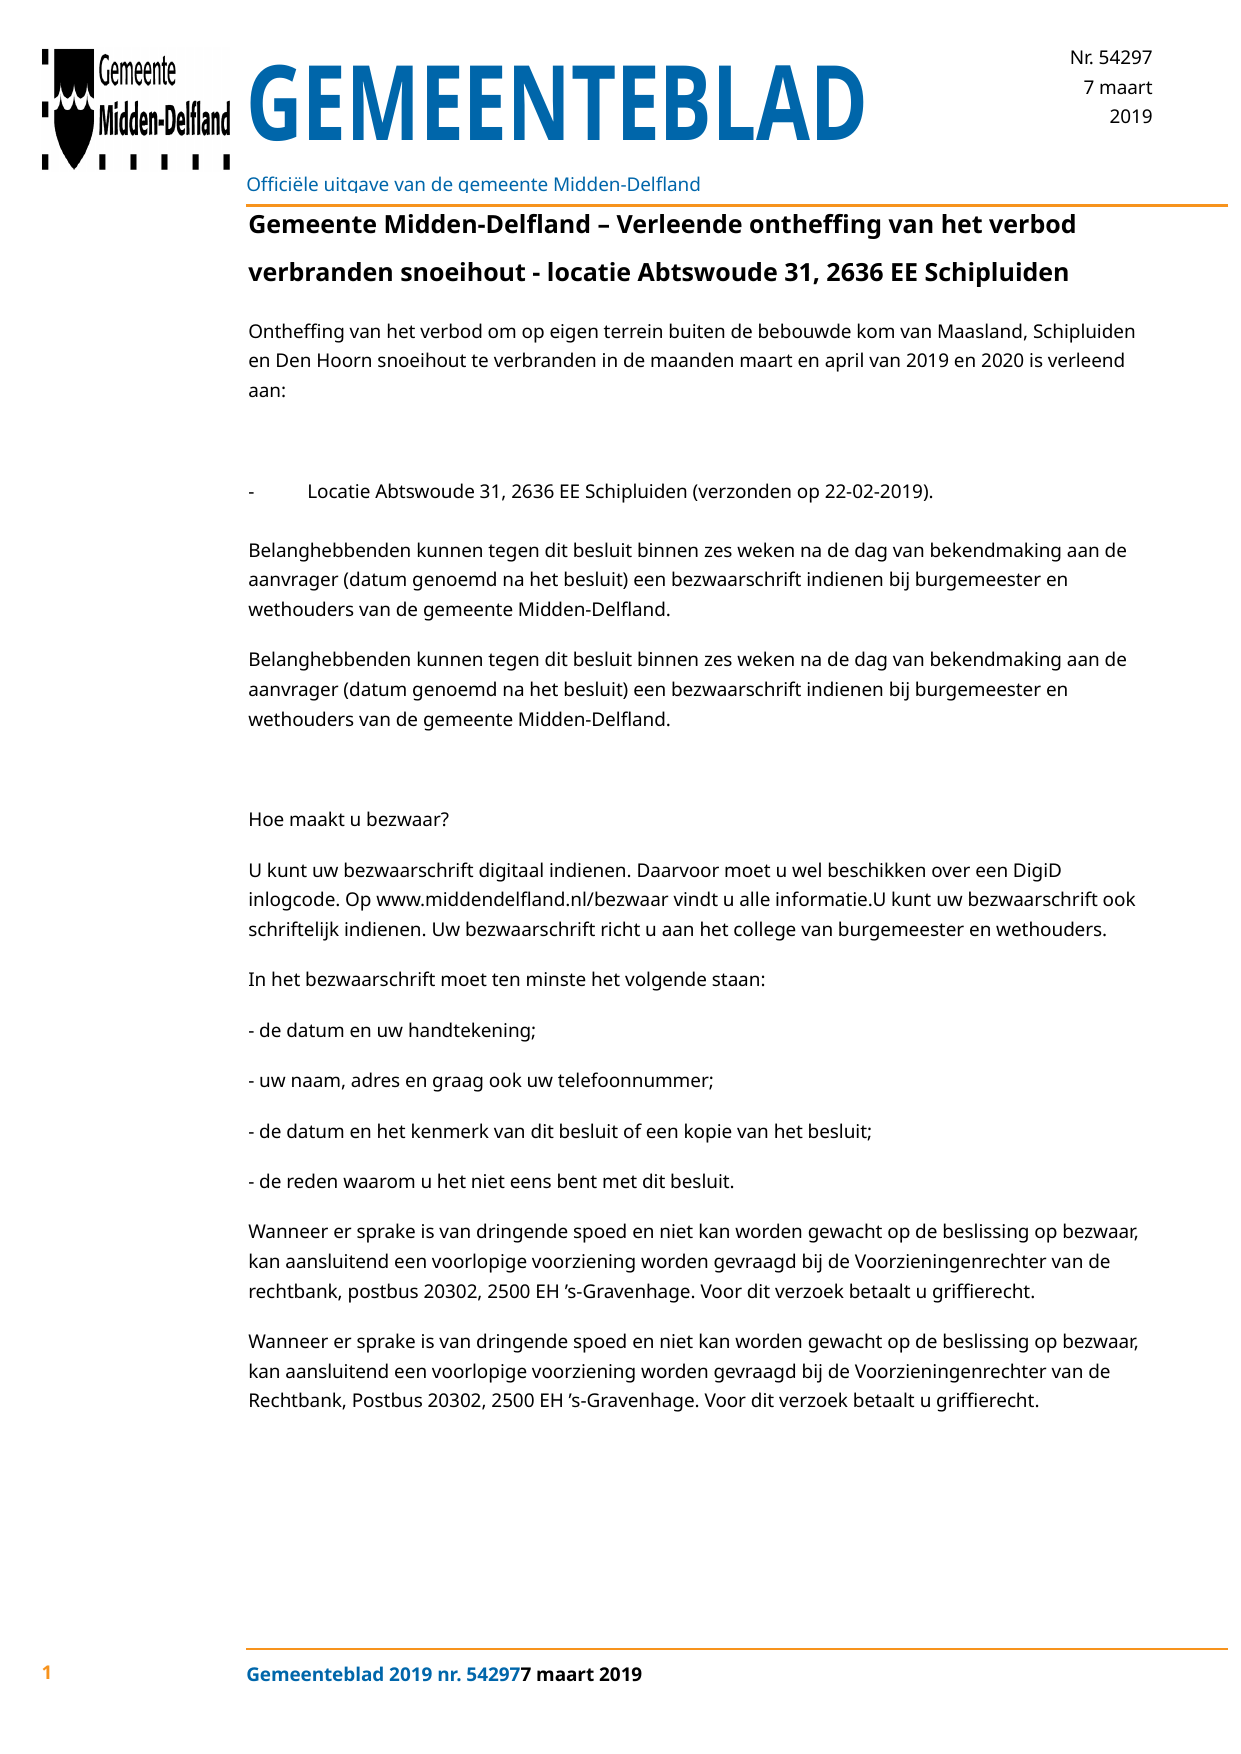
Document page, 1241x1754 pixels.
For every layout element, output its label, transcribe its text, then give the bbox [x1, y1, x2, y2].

text Belanghebbenden kunnen tegen dit besluit binnen zes weken na de dag van bekendmaking aan de aanvrager (datum genoemd na het besluit) een bezwaarschrift indienen bij burgemeester en wethouders van de gemeente Midden-Delfland. [248, 537, 1152, 622]
text ​Wanneer er sprake is van dringende spoed en niet kan worden gewacht op de beslissing op bezwaar, kan aansluitend een voorlopige voorziening worden gevraagd bij de Voorzieningenrechter van de rechtbank, postbus 20302, 2500 EH ’s-Gravenhage. Voor dit verzoek betaalt u griffierecht. [248, 1219, 1152, 1304]
text Hoe maakt u bezwaar? [248, 807, 1152, 832]
picture [41, 47, 231, 172]
text - de reden waarom u het niet eens bent met dit besluit. [248, 1168, 1152, 1194]
text Gemeente Midden-Delfland – Verleende ontheffing van het verbod verbranden snoeihout - locatie Abtswoude 31, 2636 EE Schipluiden [248, 207, 1152, 288]
text - de datum en uw handtekening; [248, 1017, 1152, 1043]
text In het bezwaarschrift moet ten minste het volgende staan: [248, 967, 1152, 992]
text Wanneer er sprake is van dringende spoed en niet kan worden gewacht op de beslissing op bezwaar, kan aansluitend een voorlopige voorziening worden gevraagd bij de Voorzieningenrechter van de Rechtbank, Postbus 20302, 2500 EH ’s-Gravenhage. Voor dit verzoek betaalt u griffierecht. [248, 1328, 1152, 1413]
text - uw naam, adres en graag ook uw telefoonnummer; [248, 1067, 1152, 1093]
list Locatie Abtswoude 31, 2636 EE Schipluiden (verzonden op 22-02-2019). [248, 478, 1152, 504]
text U kunt uw bezwaarschrift digitaal indienen. Daarvoor moet u wel beschikken over een DigiD inlogcode. Op www.middendelfland.nl/bezwaar vindt u alle informatie.U kunt uw bezwaarschrift ook schriftelijk indienen. Uw bezwaarschrift richt u aan het college van burgemeester en wethouders. [248, 857, 1152, 942]
text - de datum en het kenmerk van dit besluit of een kopie van het besluit; [248, 1118, 1152, 1144]
text Ontheffing van het verbod om op eigen terrein buiten de bebouwde kom van Maasland, Schipluiden en Den Hoorn snoeihout te verbranden in de maanden maart en april van 2019 en 2020 is verleend aan: [248, 318, 1152, 403]
text Belanghebbenden kunnen tegen dit besluit binnen zes weken na de dag van bekendmaking aan de aanvrager (datum genoemd na het besluit) een bezwaarschrift indienen bij burgemeester en wethouders van de gemeente Midden-Delfland. [248, 647, 1152, 732]
text ​ [248, 756, 1152, 782]
